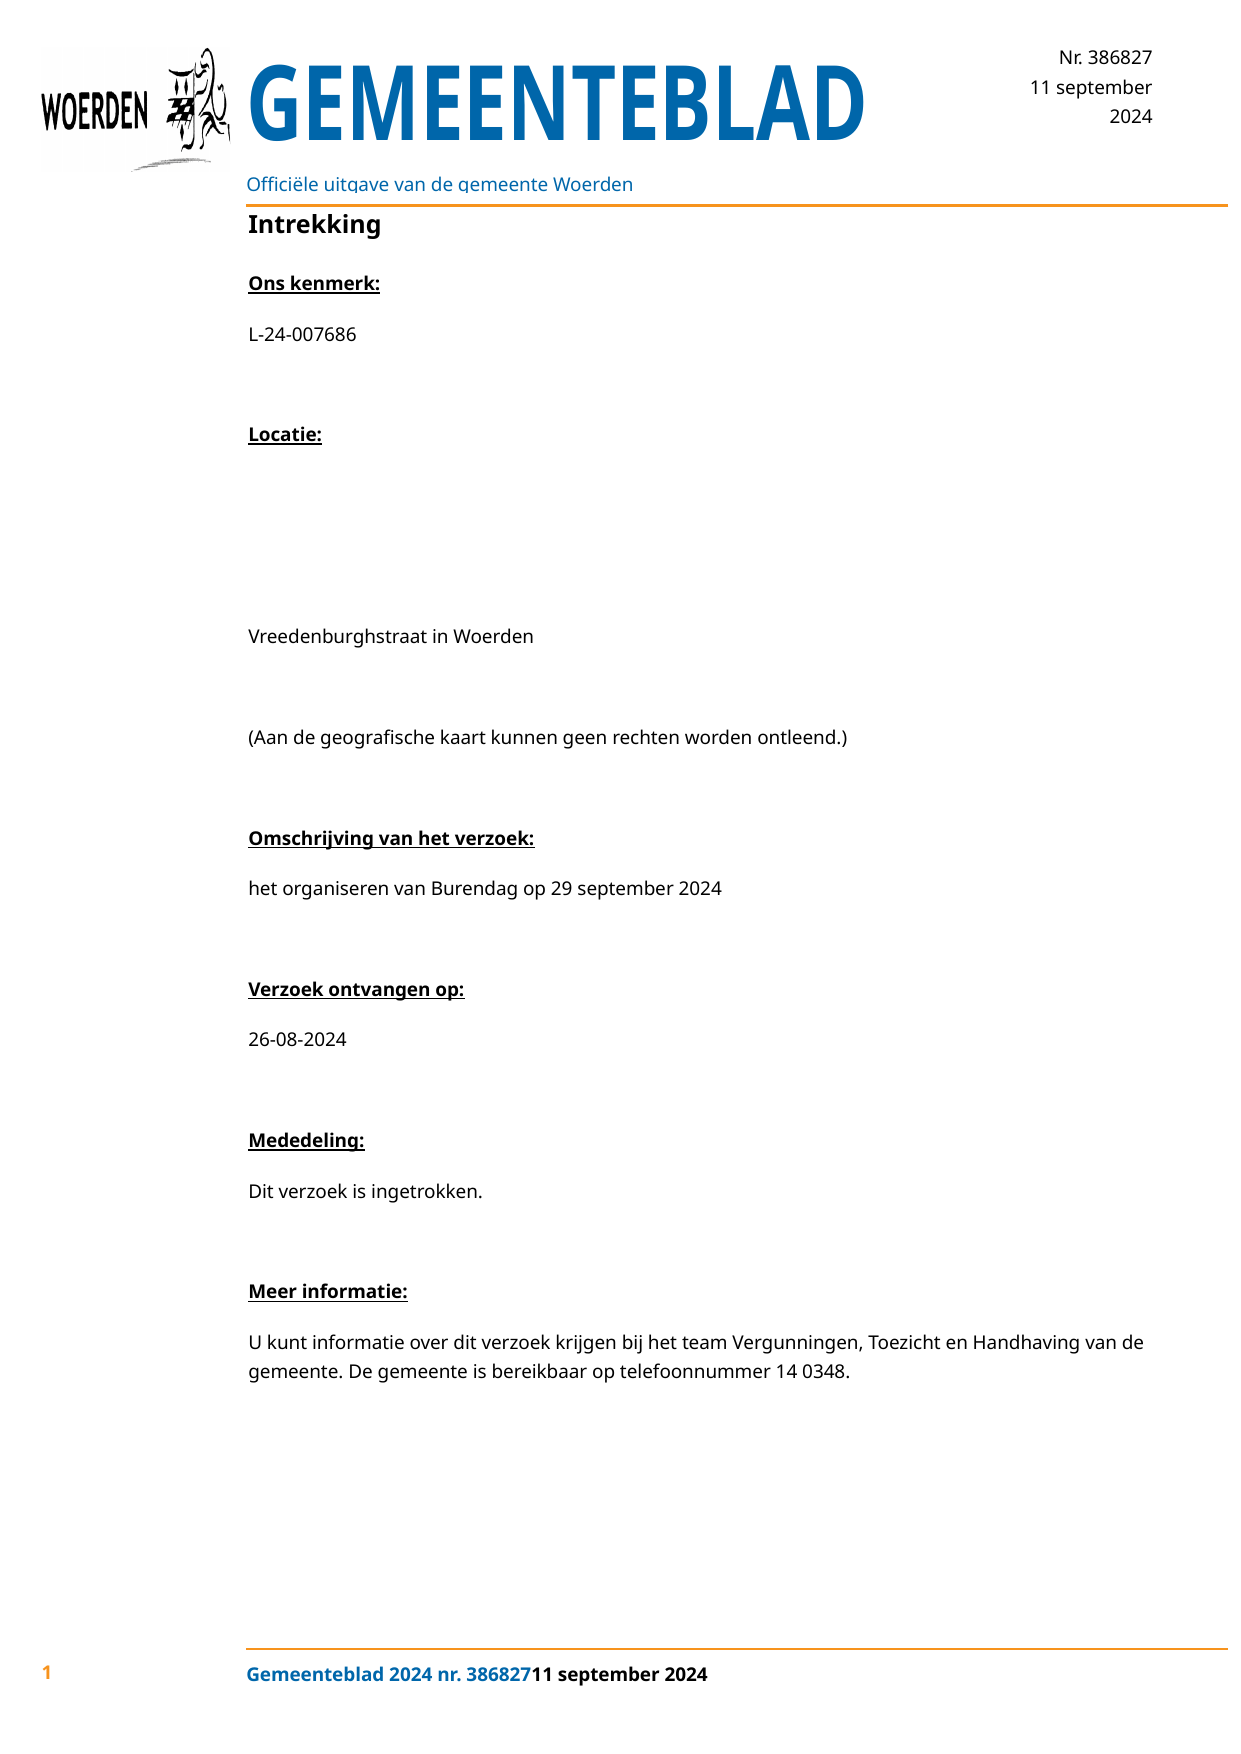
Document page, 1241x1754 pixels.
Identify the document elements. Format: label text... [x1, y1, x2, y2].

text Vreedenburghstraat in Woerden [248, 623, 1152, 649]
text 26-08-2024 [248, 1027, 1152, 1052]
text Verzoek ontvangen op: [248, 976, 1152, 1002]
text Meer informatie: [248, 1279, 1152, 1304]
text Ons kenmerk: [248, 270, 1152, 296]
text U kunt informatie over dit verzoek krijgen bij het team Vergunningen, Toezicht en Handhaving van de gemeente. De gemeente is bereikbaar op telefoonnummer 14 0348. [248, 1329, 1152, 1384]
text Locatie: [248, 422, 1152, 447]
text Mededeling: [248, 1127, 1152, 1153]
text Omschrijving van het verzoek: [248, 825, 1152, 851]
text Intrekking [248, 207, 1152, 241]
text L-24-007686 [248, 321, 1152, 346]
text Dit verzoek is ingetrokken. [248, 1178, 1152, 1203]
picture [41, 47, 231, 172]
text (Aan de geografische kaart kunnen geen rechten worden ontleend.) [248, 724, 1152, 750]
text het organiseren van Burendag op 29 september 2024 [248, 875, 1152, 901]
